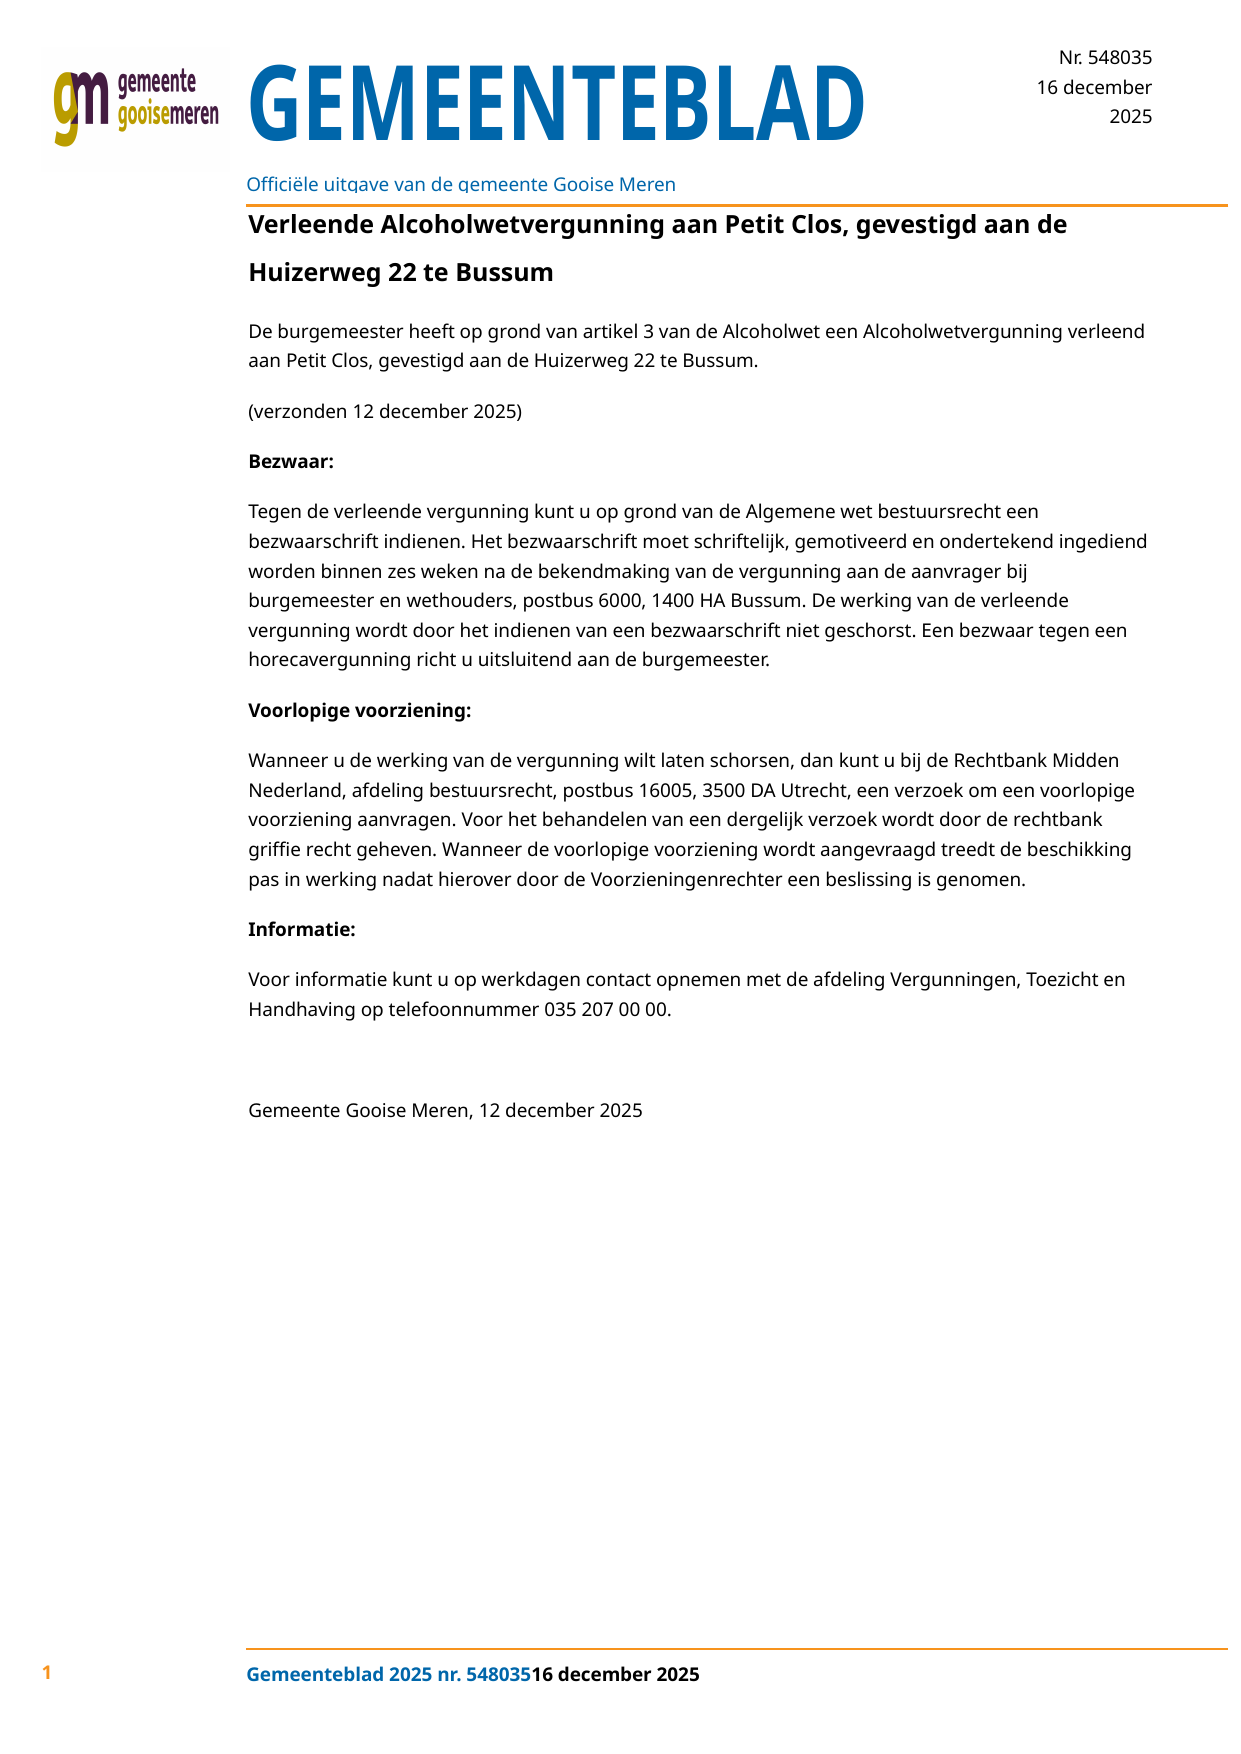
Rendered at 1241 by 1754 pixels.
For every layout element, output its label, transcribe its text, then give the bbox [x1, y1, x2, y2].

picture [41, 47, 231, 172]
text Voorlopige voorziening: [248, 697, 1152, 723]
text Wanneer u de werking van de vergunning wilt laten schorsen, dan kunt u bij de Rechtbank Midden Nederland, afdeling bestuursrecht, postbus 16005, 3500 DA Utrecht, een verzoek om een voorlopige voorziening aanvragen. Voor het behandelen van een dergelijk verzoek wordt door de rechtbank griffie recht geheven. Wanneer de voorlopige voorziening wordt aangevraagd treedt de beschikking pas in werking nadat hierover door de Voorzieningenrechter een beslissing is genomen. [248, 747, 1152, 892]
text Gemeente Gooise Meren, 12 december 2025 [248, 1097, 1152, 1123]
text (verzonden 12 december 2025) [248, 398, 1152, 424]
text De burgemeester heeft op grond van artikel 3 van de Alcoholwet een Alcoholwetvergunning verleend aan Petit Clos, gevestigd aan de Huizerweg 22 te Bussum. [248, 318, 1152, 373]
text Tegen de verleende vergunning kunt u op grond van de Algemene wet bestuursrecht een bezwaarschrift indienen. Het bezwaarschrift moet schriftelijk, gemotiveerd en ondertekend ingediend worden binnen zes weken na de bekendmaking van de vergunning aan de aanvrager bij burgemeester en wethouders, postbus 6000, 1400 HA Bussum. De werking van de verleende vergunning wordt door het indienen van een bezwaarschrift niet geschorst. Een bezwaar tegen een horecavergunning richt u uitsluitend aan de burgemeester. [248, 499, 1152, 672]
text Voor informatie kunt u op werkdagen contact opnemen met de afdeling Vergunningen, Toezicht en Handhaving op telefoonnummer 035 207 00 00. [248, 967, 1152, 1022]
text Verleende Alcoholwetvergunning aan Petit Clos, gevestigd aan de Huizerweg 22 te Bussum [248, 207, 1152, 288]
text Bezwaar: [248, 448, 1152, 474]
text Informatie: [248, 916, 1152, 942]
